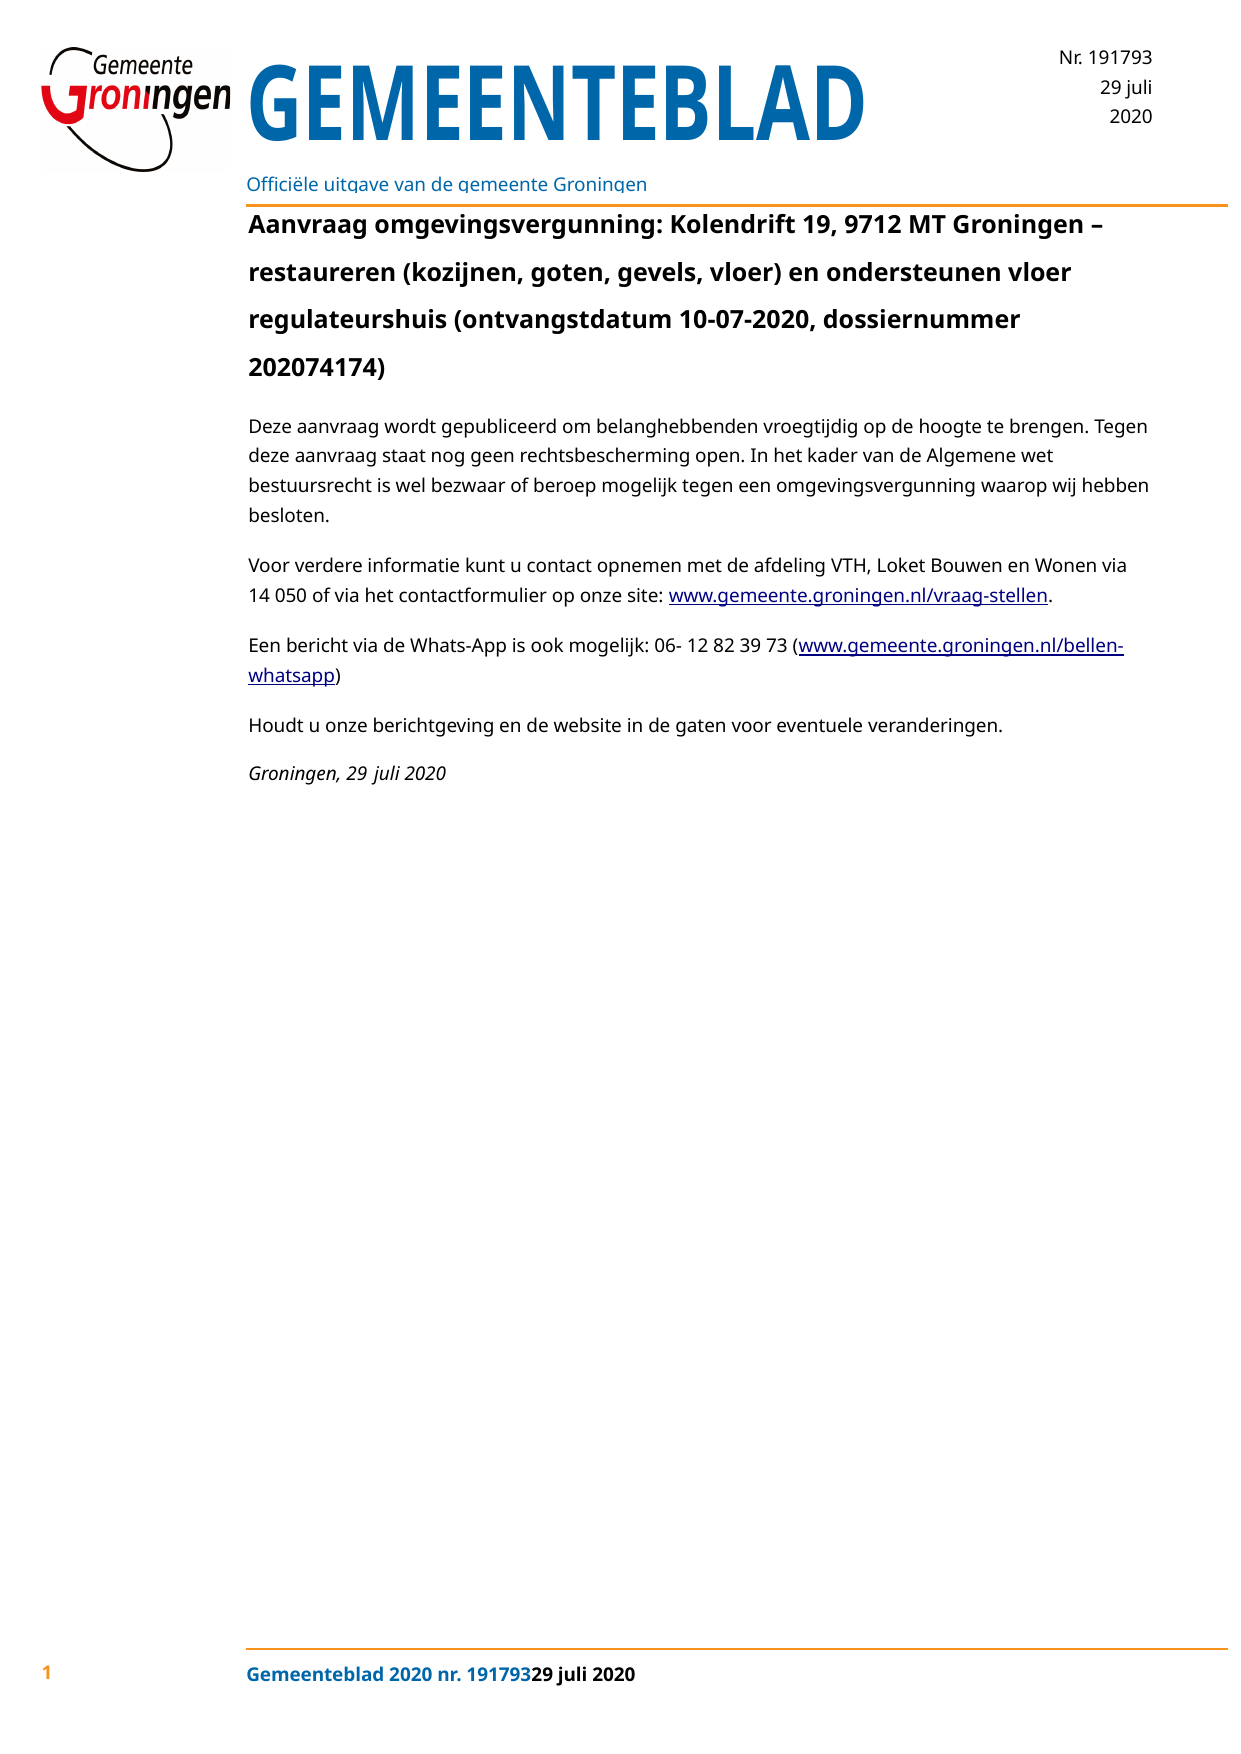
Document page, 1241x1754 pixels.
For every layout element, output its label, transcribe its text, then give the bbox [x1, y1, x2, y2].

text Houdt u onze berichtgeving en de website in de gaten voor eventuele veranderingen. [248, 712, 1152, 738]
text Een bericht via de Whats-App is ook mogelijk: 06- 12 82 39 73 (www.gemeente.groningen.nl/bellen-whatsapp) [248, 632, 1152, 688]
text Deze aanvraag wordt gepubliceerd om belanghebbenden vroegtijdig op de hoogte te brengen. Tegen deze aanvraag staat nog geen rechtsbescherming open. In het kader van de Algemene wet bestuursrecht is wel bezwaar of beroep mogelijk tegen een omgevingsvergunning waarop wij hebben besloten. [248, 413, 1152, 528]
text Groningen, 29 juli 2020 [248, 760, 1152, 786]
text Voor verdere informatie kunt u contact opnemen met de afdeling VTH, Loket Bouwen en Wonen via 14 050 of via het contactformulier op onze site: www.gemeente.groningen.nl/vraag-stellen. [248, 552, 1152, 608]
text Aanvraag omgevingsvergunning: Kolendrift 19, 9712 MT Groningen – restaureren (kozijnen, goten, gevels, vloer) en ondersteunen vloer regulateurshuis (ontvangstdatum 10-07-2020, dossiernummer 202074174) [248, 207, 1152, 384]
picture [41, 47, 231, 172]
